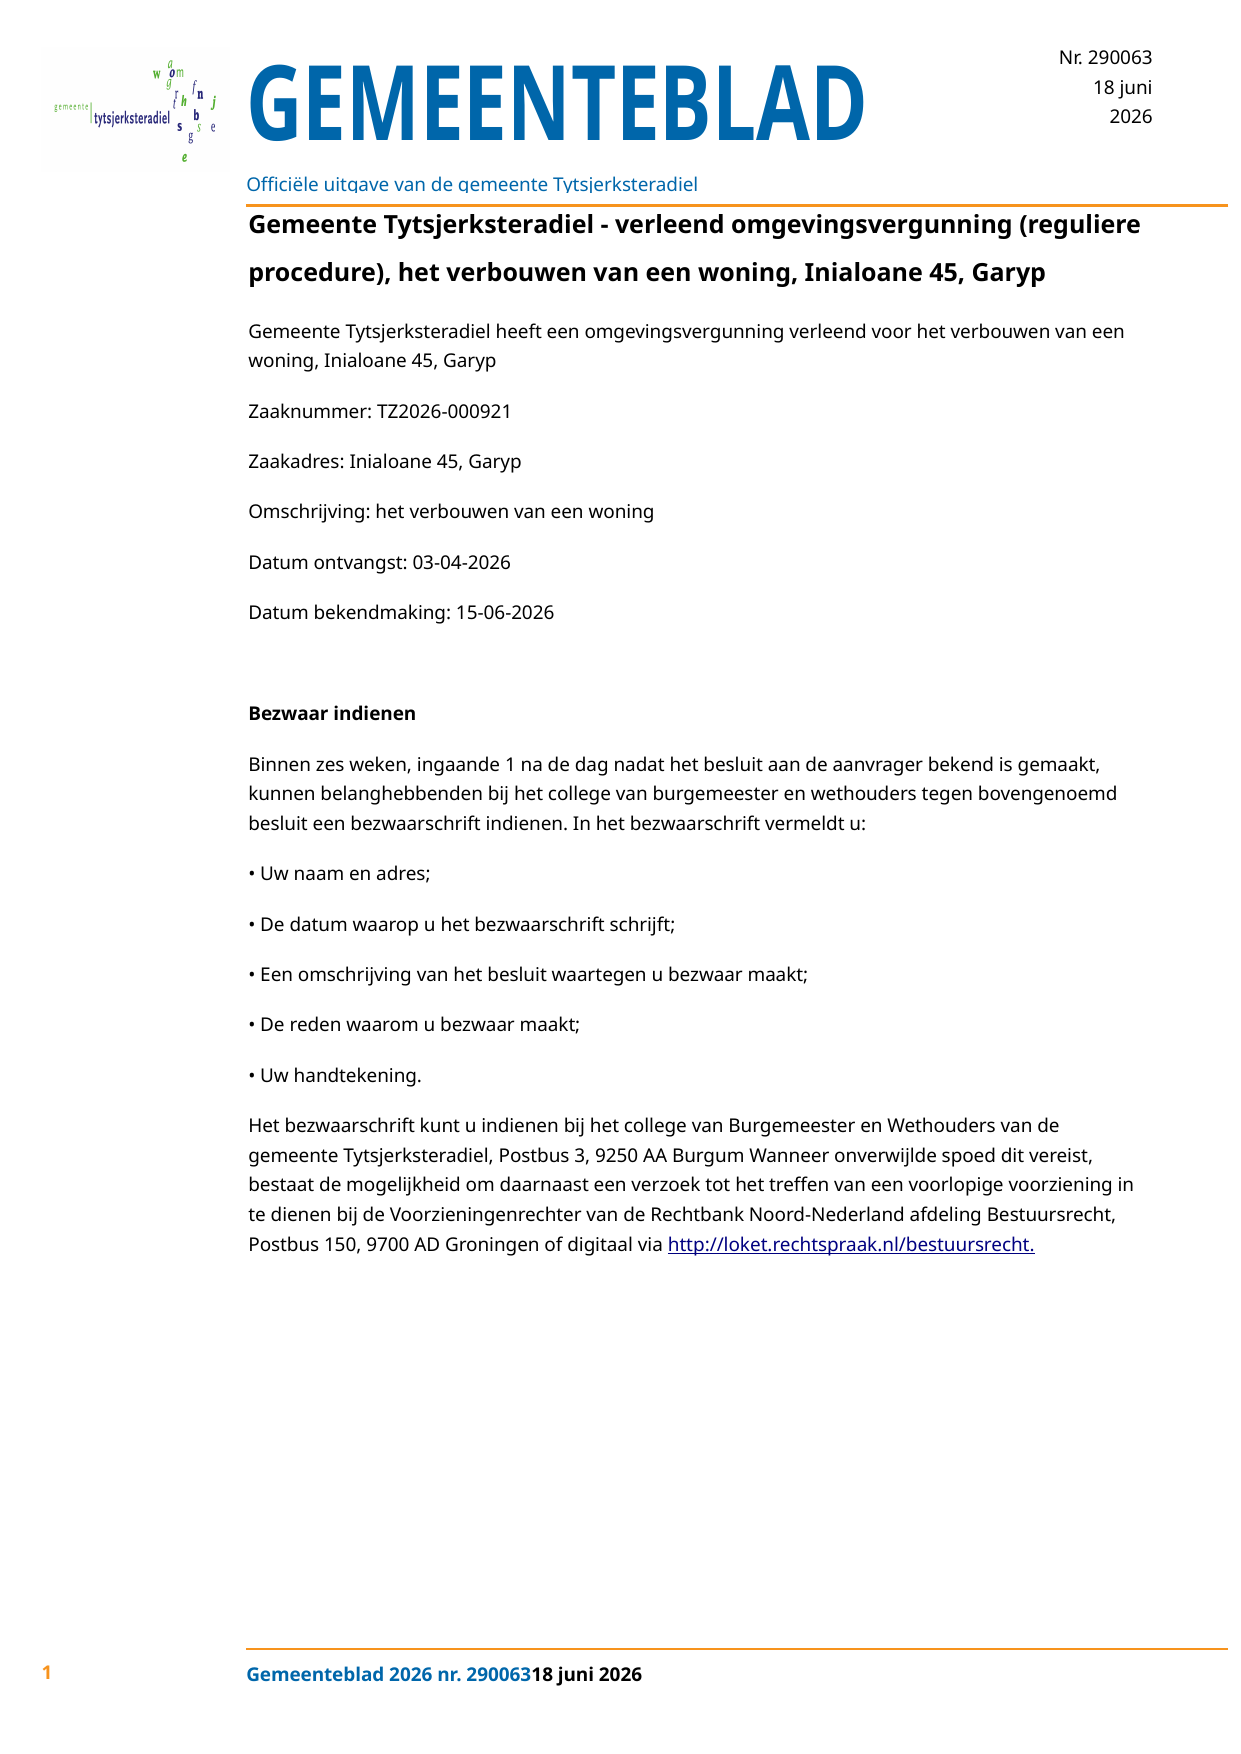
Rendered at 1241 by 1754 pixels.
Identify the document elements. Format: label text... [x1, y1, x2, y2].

text Binnen zes weken, ingaande 1 na de dag nadat het besluit aan de aanvrager bekend is gemaakt, kunnen belanghebbenden bij het college van burgemeester en wethouders tegen bovengenoemd besluit een bezwaarschrift indienen. In het bezwaarschrift vermeldt u: [248, 751, 1152, 836]
text • De datum waarop u het bezwaarschrift schrijft; [248, 911, 1152, 937]
picture [41, 47, 231, 172]
text • Uw handtekening. [248, 1062, 1152, 1088]
text Gemeente Tytsjerksteradiel - verleend omgevingsvergunning (reguliere procedure), het verbouwen van een woning, Inialoane 45, Garyp [248, 207, 1152, 288]
text Zaaknummer: TZ2026-000921 [248, 398, 1152, 424]
text Het bezwaarschrift kunt u indienen bij het college van Burgemeester en Wethouders van de gemeente Tytsjerksteradiel, Postbus 3, 9250 AA Burgum Wanneer onverwijlde spoed dit vereist, bestaat de mogelijkheid om daarnaast een verzoek tot het treffen van een voorlopige voorziening in te dienen bij de Voorzieningenrechter van de Rechtbank Noord-Nederland afdeling Bestuursrecht, Postbus 150, 9700 AD Groningen of digitaal via http://loket.rechtspraak.nl/bestuursrecht. [248, 1112, 1152, 1257]
text Gemeente Tytsjerksteradiel heeft een omgevingsvergunning verleend voor het verbouwen van een woning, Inialoane 45, Garyp [248, 318, 1152, 373]
text • De reden waarom u bezwaar maakt; [248, 1012, 1152, 1037]
text Omschrijving: het verbouwen van een woning [248, 499, 1152, 524]
text Zaakadres: Inialoane 45, Garyp [248, 448, 1152, 474]
text Bezwaar indienen [248, 700, 1152, 726]
text Datum bekendmaking: 15-06-2026 [248, 599, 1152, 625]
text Datum ontvangst: 03-04-2026 [248, 549, 1152, 575]
text • Uw naam en adres; [248, 860, 1152, 886]
text • Een omschrijving van het besluit waartegen u bezwaar maakt; [248, 961, 1152, 987]
